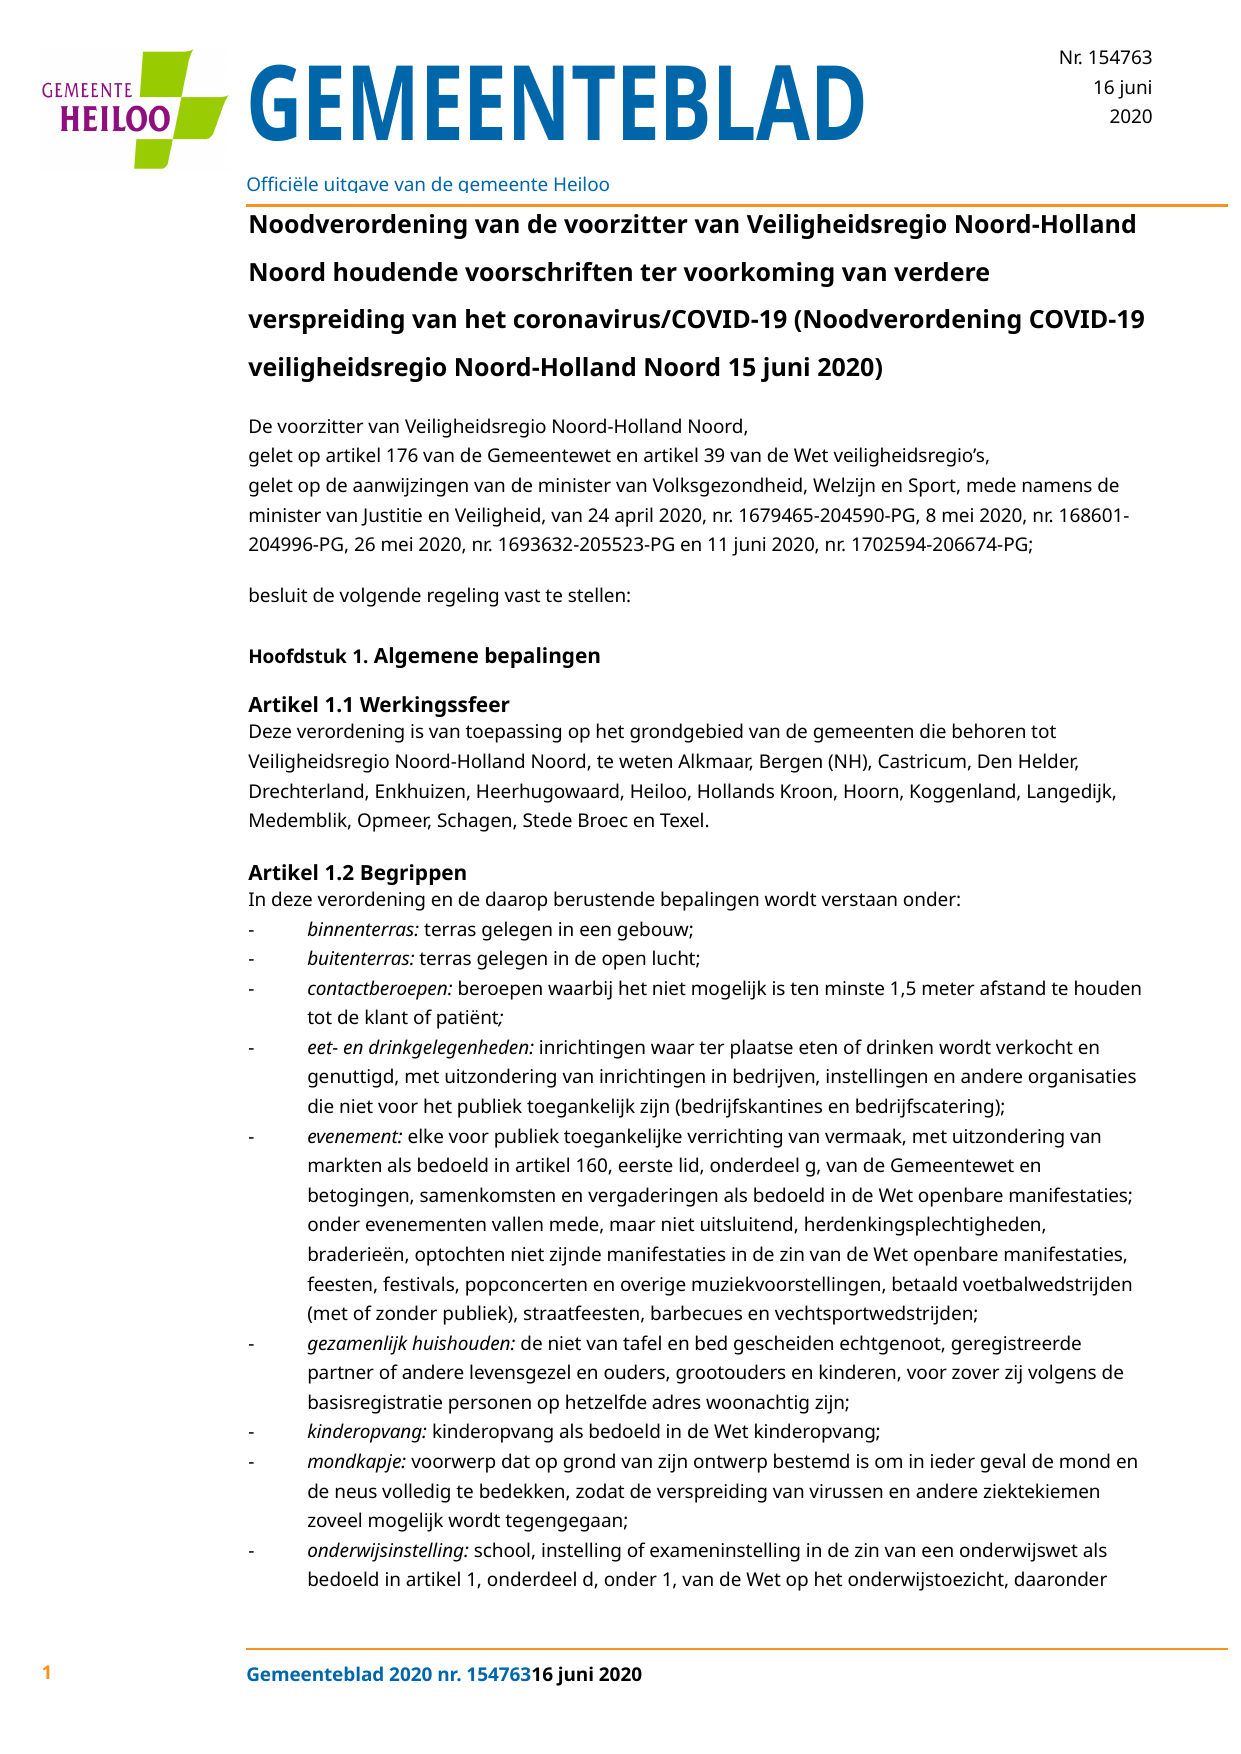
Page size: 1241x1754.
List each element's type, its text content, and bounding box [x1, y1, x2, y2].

text gelet op artikel 176 van de Gemeentewet en artikel 39 van de Wet veiligheidsregio’s, [248, 443, 1152, 468]
text Noodverordening van de voorzitter van Veiligheidsregio Noord-Holland Noord houdende voorschriften ter voorkoming van verdere verspreiding van het coronavirus/COVID-19 (Noodverordening COVID-19 veiligheidsregio Noord-Holland Noord 15 juni 2020) [248, 207, 1152, 384]
text Deze verordening is van toepassing op het grondgebied van de gemeenten die behoren tot Veiligheidsregio Noord-Holland Noord, te weten Alkmaar, Bergen (NH), Castricum, Den Helder, Drechterland, Enkhuizen, Heerhugowaard, Heiloo, Hollands Kroon, Hoorn, Koggenland, Langedijk, Medemblik, Opmeer, Schagen, Stede Broec en Texel. [248, 719, 1152, 833]
list gezamenlijk huishouden: de niet van tafel en bed gescheiden echtgenoot, geregistreerde partner of andere levensgezel en ouders, grootouders en kinderen, voor zover zij volgens de basisregistratie personen op hetzelfde adres woonachtig zijn; [248, 1330, 1152, 1415]
text besluit de volgende regeling vast te stellen: [248, 582, 1152, 607]
text In deze verordening en de daarop berustende bepalingen wordt verstaan onder: [248, 886, 1152, 912]
list kinderopvang: kinderopvang als bedoeld in de Wet kinderopvang; [248, 1419, 1152, 1444]
text Hoofdstuk 1. Algemene bepalingen [248, 641, 1152, 669]
text gelet op de aanwijzingen van de minister van Volksgezondheid, Welzijn en Sport, mede namens de minister van Justitie en Veiligheid, van 24 april 2020, nr. 1679465-204590-PG, 8 mei 2020, nr. 168601-204996-PG, 26 mei 2020, nr. 1693632-205523-PG en 11 juni 2020, nr. 1702594-206674-PG; [248, 472, 1152, 557]
picture [41, 47, 231, 172]
list contactberoepen: beroepen waarbij het niet mogelijk is ten minste 1,5 meter afstand te houden tot de klant of patiënt; [248, 975, 1152, 1030]
list binnenterras: terras gelegen in een gebouw; [248, 916, 1152, 942]
list mondkapje: voorwerp dat op grond van zijn ontwerp bestemd is om in ieder geval de mond en de neus volledig te bedekken, zodat de verspreiding van virussen en andere ziektekiemen zoveel mogelijk wordt tegengegaan; [248, 1448, 1152, 1533]
list onderwijsinstelling: school, instelling of exameninstelling in de zin van een onderwijswet als bedoeld in artikel 1, onderdeel d, onder 1, van de Wet op het onderwijstoezicht, daaronder [248, 1537, 1152, 1592]
text Artikel 1.1 Werkingssfeer [248, 690, 1152, 719]
list eet- en drinkgelegenheden: inrichtingen waar ter plaatse eten of drinken wordt verkocht en genuttigd, met uitzondering van inrichtingen in bedrijven, instellingen en andere organisaties die niet voor het publiek toegankelijk zijn (bedrijfskantines en bedrijfscatering); [248, 1034, 1152, 1119]
text De voorzitter van Veiligheidsregio Noord-Holland Noord, [248, 413, 1152, 439]
list evenement: elke voor publiek toegankelijke verrichting van vermaak, met uitzondering van markten als bedoeld in artikel 160, eerste lid, onderdeel g, van de Gemeentewet en betogingen, samenkomsten en vergaderingen als bedoeld in de Wet openbare manifestaties; onder evenementen vallen mede, maar niet uitsluitend, herdenkingsplechtigheden, braderieën, optochten niet zijnde manifestaties in de zin van de Wet openbare manifestaties, feesten, festivals, popconcerten en overige muziekvoorstellingen, betaald voetbalwedstrijden (met of zonder publiek), straatfeesten, barbecues en vechtsportwedstrijden; [248, 1123, 1152, 1326]
list buitenterras: terras gelegen in de open lucht; [248, 945, 1152, 971]
text Artikel 1.2 Begrippen [248, 858, 1152, 886]
